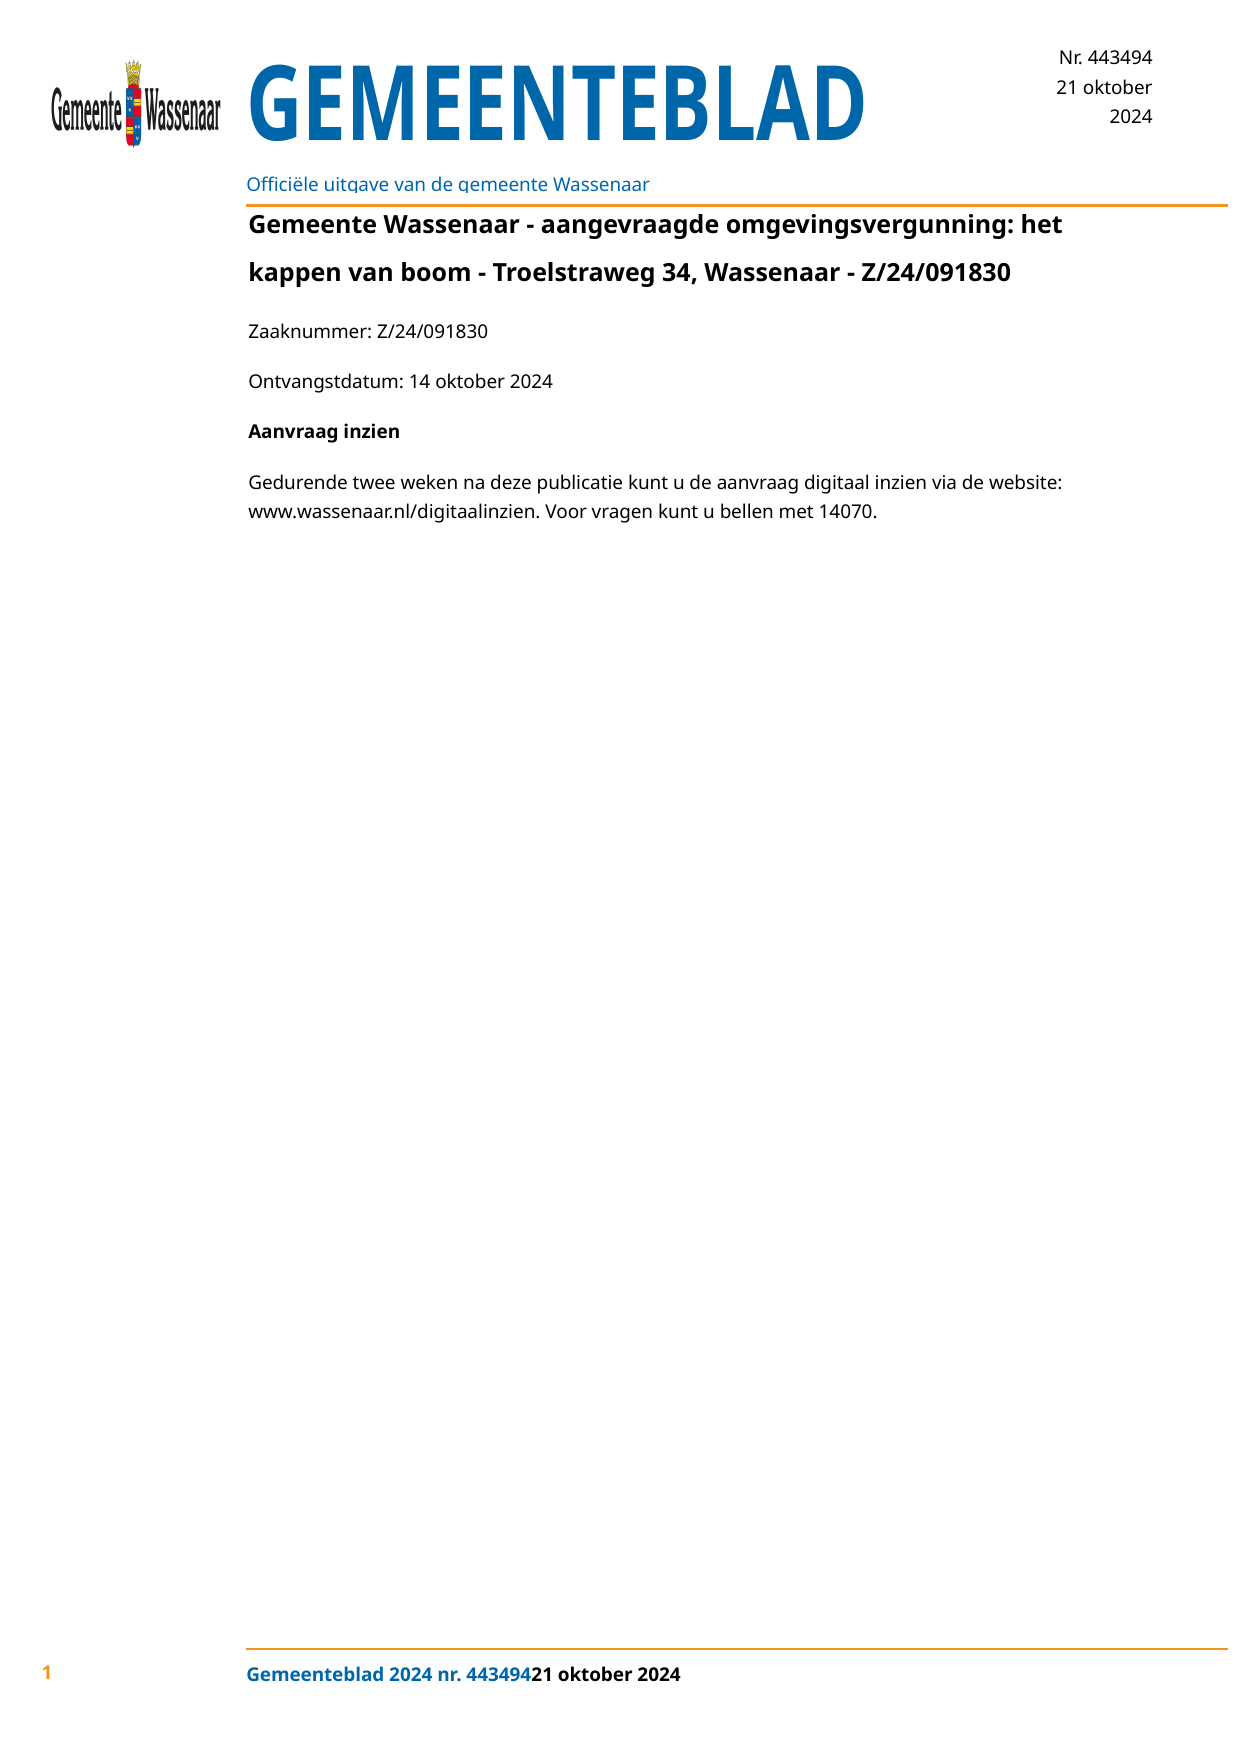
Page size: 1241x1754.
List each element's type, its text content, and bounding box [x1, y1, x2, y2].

text Zaaknummer: Z/24/091830 [248, 318, 1152, 344]
picture [41, 47, 231, 172]
text Aanvraag inzien [248, 419, 1152, 444]
text Gedurende twee weken na deze publicatie kunt u de aanvraag digitaal inzien via de website: www.wassenaar.nl/digitaalinzien. Voor vragen kunt u bellen met 14070. [248, 469, 1152, 524]
text Ontvangstdatum: 14 oktober 2024 [248, 368, 1152, 394]
text Gemeente Wassenaar - aangevraagde omgevingsvergunning: het kappen van boom - Troelstraweg 34, Wassenaar - Z/24/091830 [248, 207, 1152, 288]
